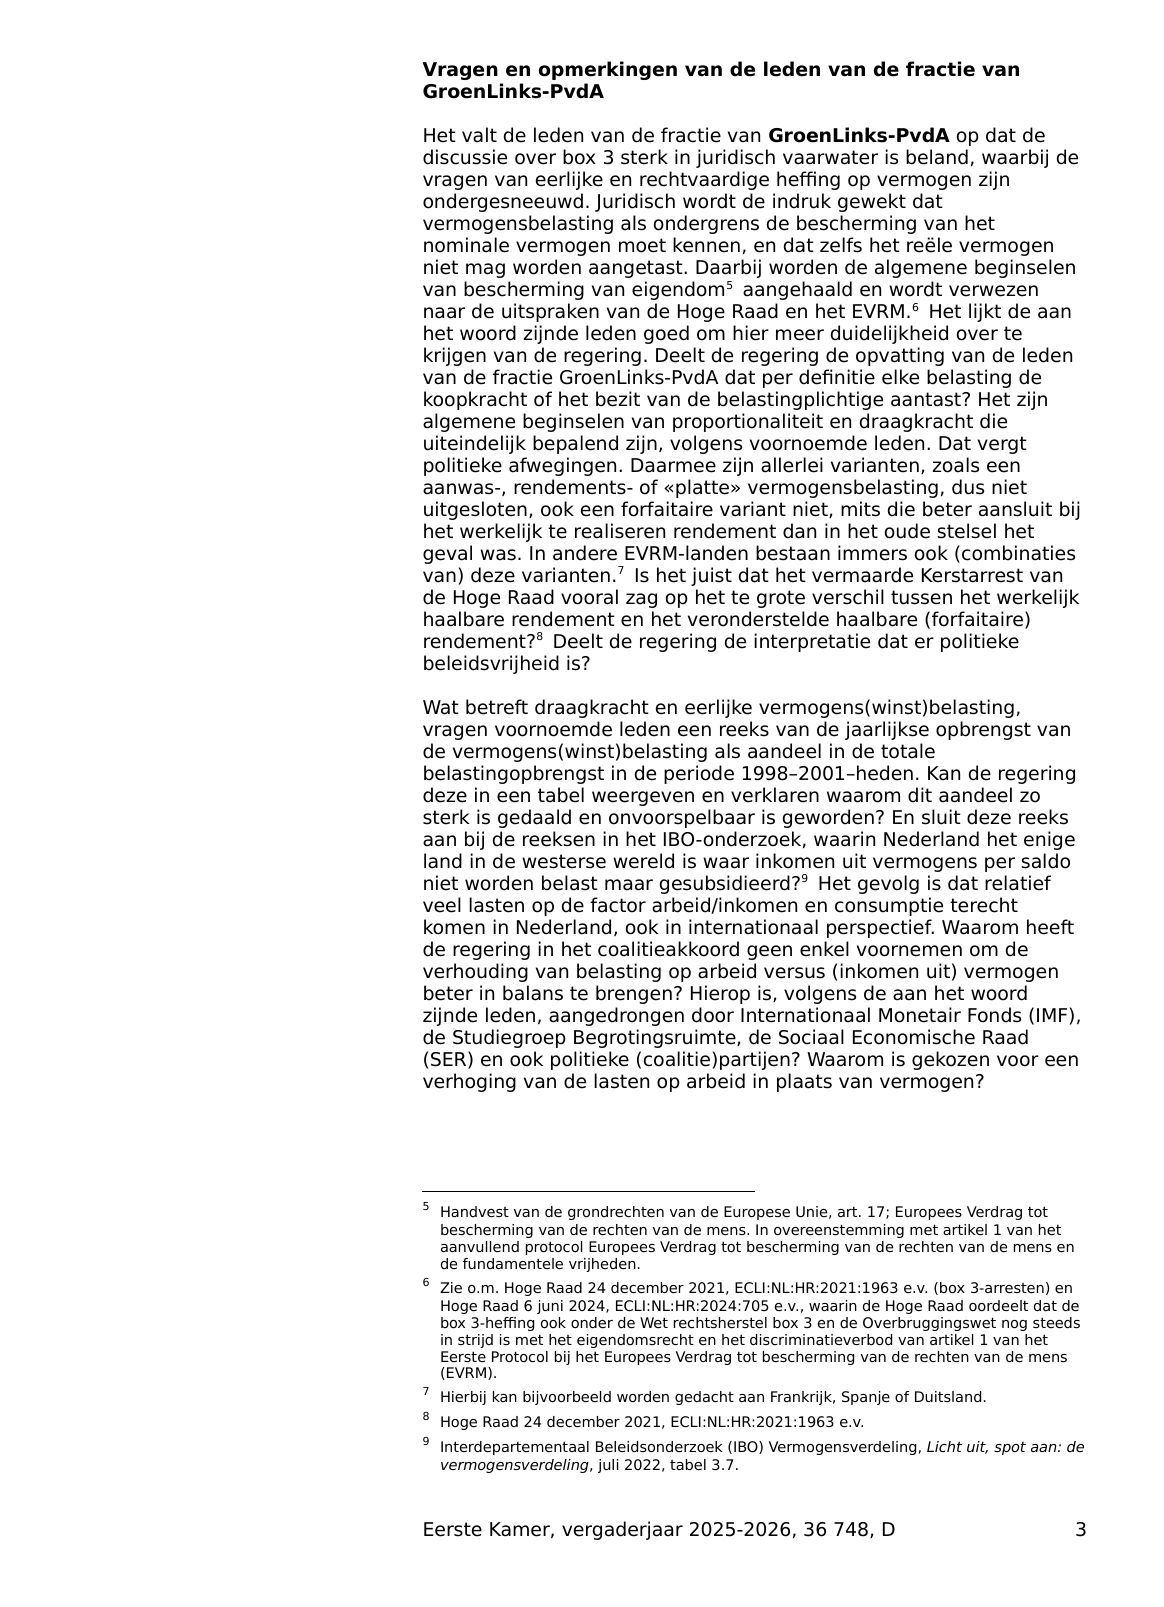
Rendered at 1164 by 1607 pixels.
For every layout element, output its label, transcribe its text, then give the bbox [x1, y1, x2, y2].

text Handvest van de grondrechten van de Europese Unie, art. 17; Europees Verdrag tot bescherming van de rechten van de mens. In overeenstemming met artikel 1 van het aanvullend protocol Europees Verdrag tot bescherming van de rechten van de mens en de fundamentele vrijheden. [422, 1200, 1087, 1273]
text Hoge Raad 24 december 2021, ECLI:NL:HR:2021:1963 e.v. [422, 1410, 1087, 1432]
text Hierbij kan bijvoorbeeld worden gedacht aan Frankrijk, Spanje of Duitsland. [422, 1385, 1087, 1407]
text Interdepartementaal Beleidsonderzoek (IBO) Vermogensverdeling, Licht uit, spot aan: de vermogensverdeling, juli 2022, tabel 3.7. [422, 1435, 1087, 1474]
text Wat betreft draagkracht en eerlijke vermogens(winst)belasting, vragen voornoemde leden een reeks van de jaarlijkse opbrengst van de vermogens(winst)belasting als aandeel in de totale belastingopbrengst in de periode 1998–2001–heden. Kan de regering deze in een tabel weergeven en verklaren waarom dit aandeel zo sterk is gedaald en onvoorspelbaar is geworden? En sluit deze reeks aan bij de reeksen in het IBO-onderzoek, waarin Nederland het enige land in de westerse wereld is waar inkomen uit vermogens per saldo niet worden belast maar gesubsidieerd? Het gevolg is dat relatief veel lasten op de factor arbeid/inkomen en consumptie terecht komen in Nederland, ook in internationaal perspectief. Waarom heeft de regering in het coalitieakkoord geen enkel voornemen om de verhouding van belasting op arbeid versus (inkomen uit) vermogen beter in balans te brengen? Hierop is, volgens de aan het woord zijnde leden, aangedrongen door Internationaal Monetair Fonds (IMF), de Studiegroep Begrotingsruimte, de Sociaal Economische Raad (SER) en ook politieke (coalitie)partijen? Waarom is gekozen voor een verhoging van de lasten op arbeid in plaats van vermogen? [422, 697, 1087, 1092]
text Zie o.m. Hoge Raad 24 december 2021, ECLI:NL:HR:2021:1963 e.v. (box 3-arresten) en Hoge Raad 6 juni 2024, ECLI:NL:HR:2024:705 e.v., waarin de Hoge Raad oordeelt dat de box 3-heffing ook onder de Wet rechtsherstel box 3 en de Overbruggingswet nog steeds in strijd is met het eigendomsrecht en het discriminatieverbod van artikel 1 van het Eerste Protocol bij het Europees Verdrag tot bescherming van de rechten van de mens (EVRM). [422, 1276, 1087, 1382]
text Het valt de leden van de fractie van GroenLinks-PvdA op dat de discussie over box 3 sterk in juridisch vaarwater is beland, waarbij de vragen van eerlijke en rechtvaardige heffing op vermogen zijn ondergesneeuwd. Juridisch wordt de indruk gewekt dat vermogensbelasting als ondergrens de bescherming van het nominale vermogen moet kennen, en dat zelfs het reële vermogen niet mag worden aangetast. Daarbij worden de algemene beginselen van bescherming van eigendom aangehaald en wordt verwezen naar de uitspraken van de Hoge Raad en het EVRM. Het lijkt de aan het woord zijnde leden goed om hier meer duidelijkheid over te krijgen van de regering. Deelt de regering de opvatting van de leden van de fractie GroenLinks-PvdA dat per definitie elke belasting de koopkracht of het bezit van de belastingplichtige aantast? Het zijn algemene beginselen van proportionaliteit en draagkracht die uiteindelijk bepalend zijn, volgens voornoemde leden. Dat vergt politieke afwegingen. Daarmee zijn allerlei varianten, zoals een aanwas-, rendements- of «platte» vermogensbelasting, dus niet uitgesloten, ook een forfaitaire variant niet, mits die beter aansluit bij het werkelijk te realiseren rendement dan in het oude stelsel het geval was. In andere EVRM-landen bestaan immers ook (combinaties van) deze varianten. Is het juist dat het vermaarde Kerstarrest van de Hoge Raad vooral zag op het te grote verschil tussen het werkelijk haalbare rendement en het veronderstelde haalbare (forfaitaire) rendement? Deelt de regering de interpretatie dat er politieke beleidsvrijheid is? [422, 125, 1087, 675]
subtitle Vragen en opmerkingen van de leden van de fractie van GroenLinks-PvdA [422, 59, 1087, 103]
